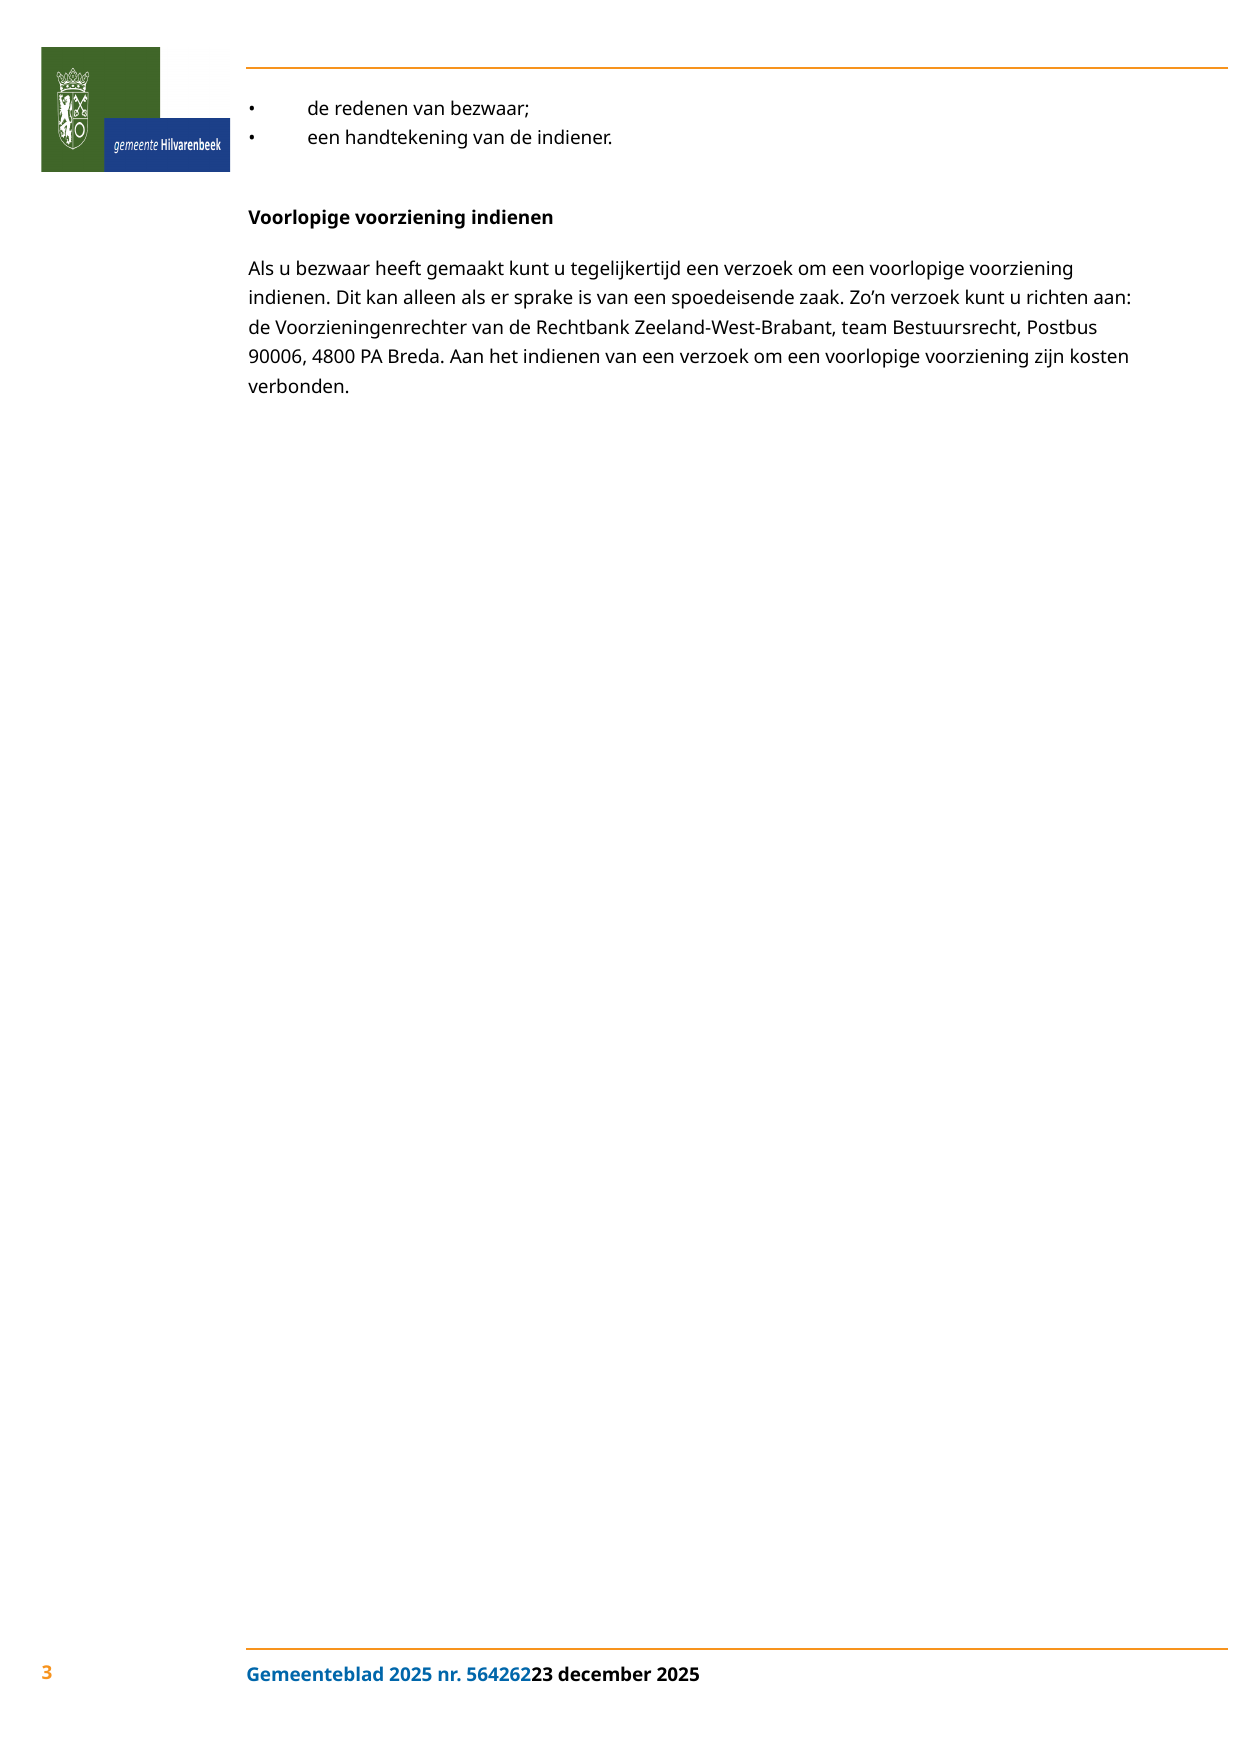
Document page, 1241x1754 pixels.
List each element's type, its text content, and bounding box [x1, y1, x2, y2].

list een handtekening van de indiener. [248, 124, 1152, 150]
text Voorlopige voorziening indienen [248, 204, 1152, 230]
list de redenen van bezwaar; [248, 95, 1152, 121]
picture [41, 47, 231, 172]
text Als u bezwaar heeft gemaakt kunt u tegelijkertijd een verzoek om een voorlopige voorziening indienen. Dit kan alleen als er sprake is van een spoedeisende zaak. Zo’n verzoek kunt u richten aan: de Voorzieningenrechter van de Rechtbank Zeeland-West-Brabant, team Bestuursrecht, Postbus 90006, 4800 PA Breda. Aan het indienen van een verzoek om een voorlopige voorziening zijn kosten verbonden. [248, 255, 1152, 399]
